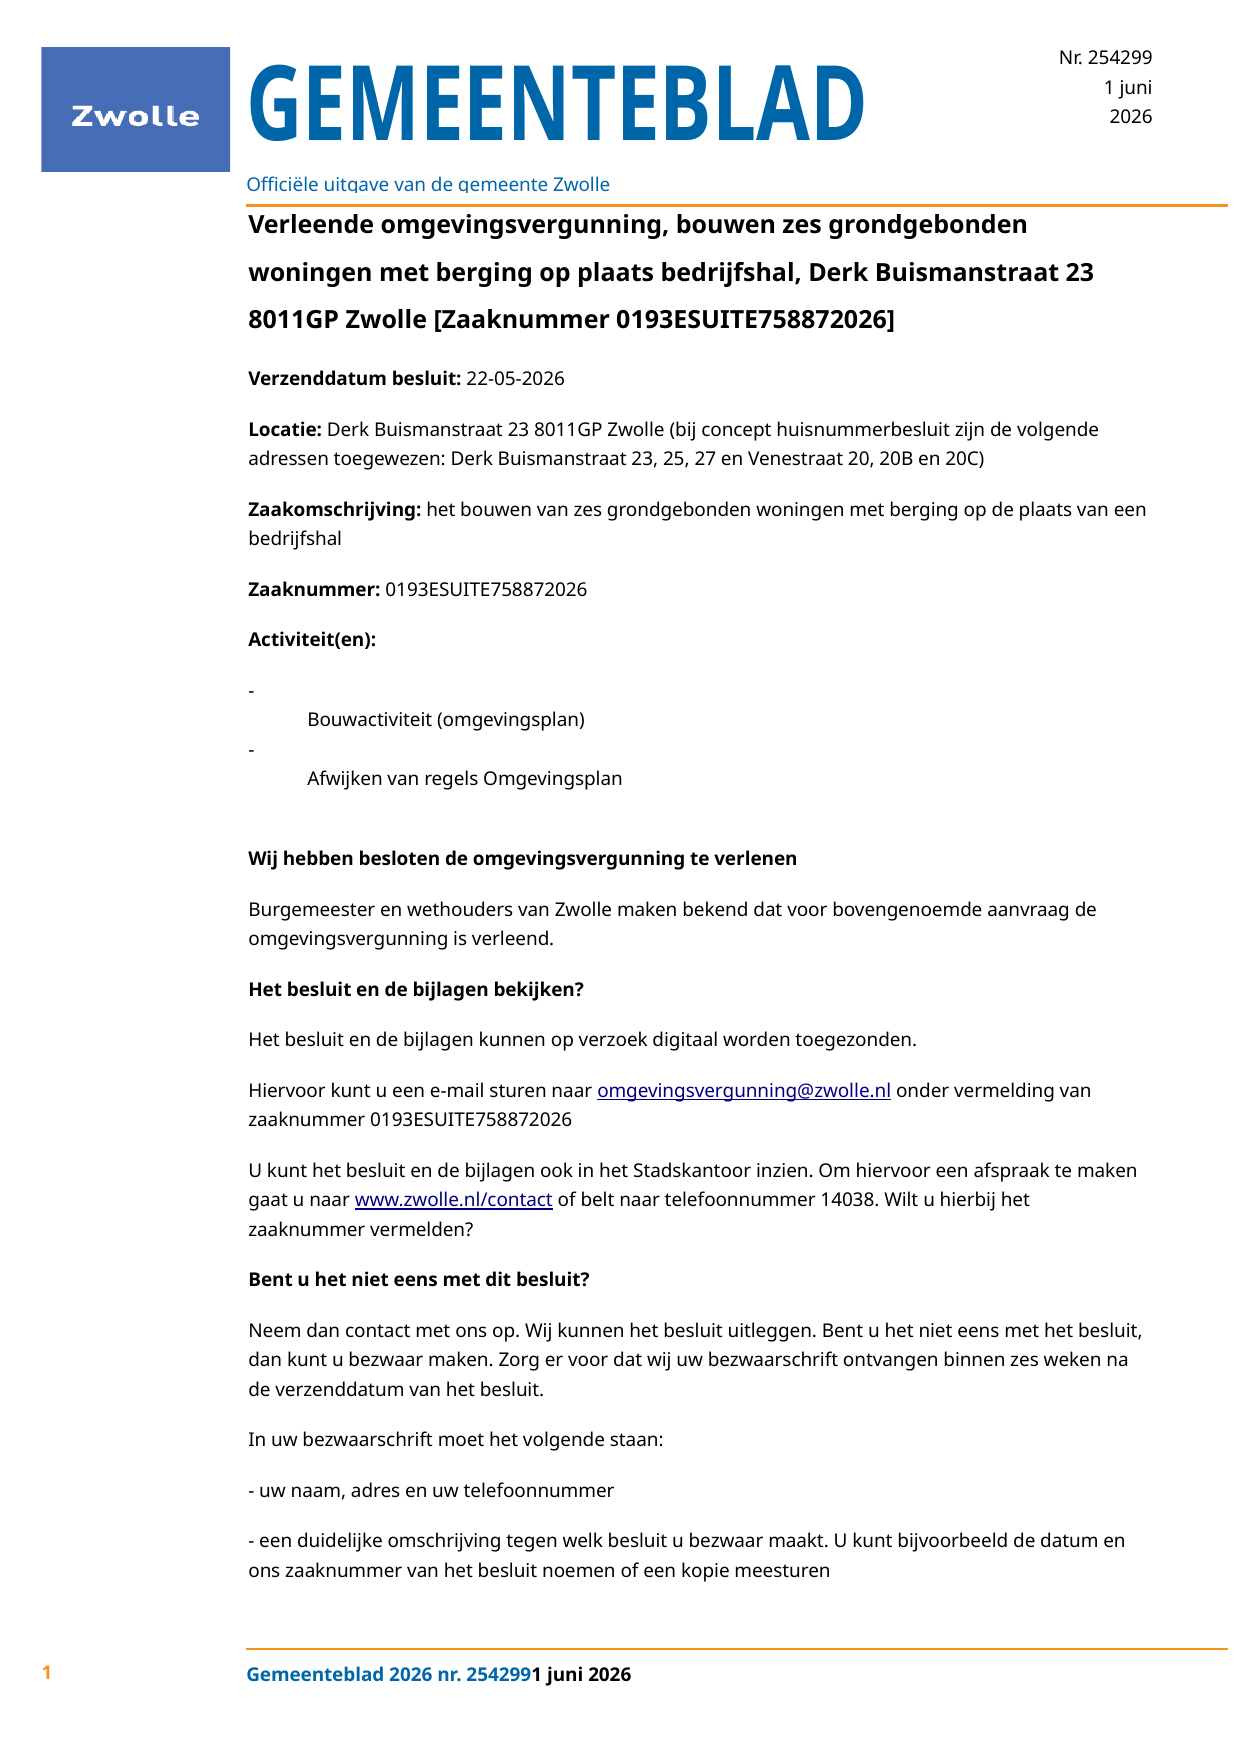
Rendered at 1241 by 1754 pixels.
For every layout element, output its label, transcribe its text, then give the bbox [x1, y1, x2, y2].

text - een duidelijke omschrijving tegen welk besluit u bezwaar maakt. U kunt bijvoorbeeld de datum en ons zaaknummer van het besluit noemen of een kopie meesturen [248, 1527, 1152, 1582]
picture [41, 47, 231, 172]
list Afwijken van regels Omgevingsplan [248, 766, 1152, 791]
text Wij hebben besloten de omgevingsvergunning te verlenen [248, 846, 1152, 871]
text Het besluit en de bijlagen bekijken? [248, 976, 1152, 1002]
list Bouwactiviteit (omgevingsplan) [248, 706, 1152, 732]
text Hiervoor kunt u een e-mail sturen naar omgevingsvergunning@zwolle.nl onder vermelding van zaaknummer 0193ESUITE758872026 [248, 1077, 1152, 1132]
text U kunt het besluit en de bijlagen ook in het Stadskantoor inzien. Om hiervoor een afspraak te maken gaat u naar www.zwolle.nl/contact of belt naar telefoonnummer 14038. Wilt u hierbij het zaaknummer vermelden? [248, 1157, 1152, 1242]
text Neem dan contact met ons op. Wij kunnen het besluit uitleggen. Bent u het niet eens met het besluit, dan kunt u bezwaar maken. Zorg er voor dat wij uw bezwaarschrift ontvangen binnen zes weken na de verzenddatum van het besluit. [248, 1317, 1152, 1402]
text Locatie: Derk Buismanstraat 23 8011GP Zwolle (bij concept huisnummerbesluit zijn de volgende adressen toegewezen: Derk Buismanstraat 23, 25, 27 en Venestraat 20, 20B en 20C) [248, 416, 1152, 471]
text Activiteit(en): [248, 626, 1152, 652]
text Het besluit en de bijlagen kunnen op verzoek digitaal worden toegezonden. [248, 1026, 1152, 1052]
text In uw bezwaarschrift moet het volgende staan: [248, 1426, 1152, 1452]
text Verleende omgevingsvergunning, bouwen zes grondgebonden woningen met berging op plaats bedrijfshal, Derk Buismanstraat 23 8011GP Zwolle [Zaaknummer 0193ESUITE758872026] [248, 207, 1152, 336]
text Burgemeester en wethouders van Zwolle maken bekend dat voor bovengenoemde aanvraag de omgevingsvergunning is verleend. [248, 896, 1152, 951]
text Verzenddatum besluit: 22-05-2026 [248, 366, 1152, 391]
text - uw naam, adres en uw telefoonnummer [248, 1477, 1152, 1502]
text Zaakomschrijving: het bouwen van zes grondgebonden woningen met berging op de plaats van een bedrijfshal [248, 496, 1152, 551]
text Bent u het niet eens met dit besluit? [248, 1266, 1152, 1292]
text Zaaknummer: 0193ESUITE758872026 [248, 576, 1152, 602]
